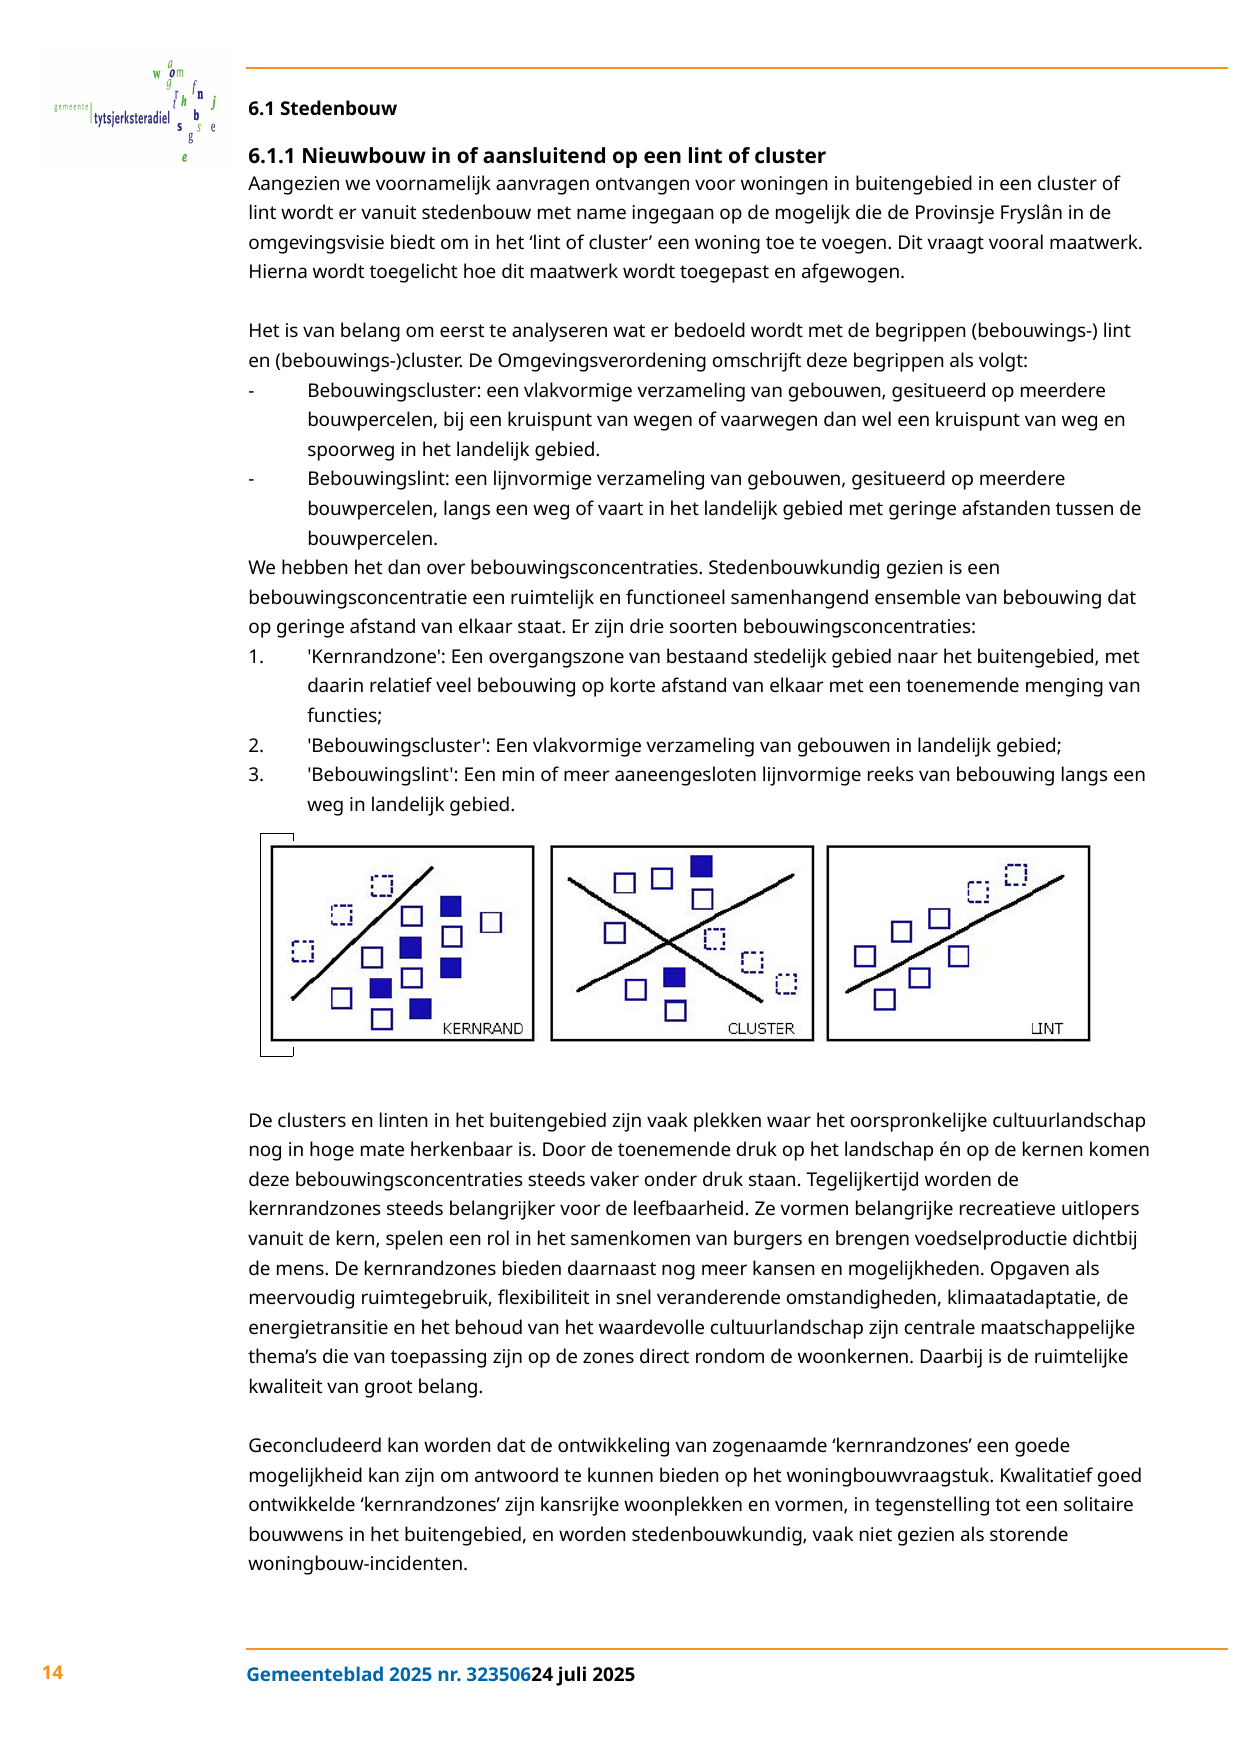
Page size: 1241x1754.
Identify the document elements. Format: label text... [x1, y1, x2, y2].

text 6.1.1 Nieuwbouw in of aansluitend op een lint of cluster [248, 141, 1152, 170]
list 'Kernrandzone': Een overgangszone van bestaand stedelijk gebied naar het buitengebied, met daarin relatief veel bebouwing op korte afstand van elkaar met een toenemende menging van functies; [248, 643, 1152, 728]
picture [268, 841, 1096, 1047]
list Bebouwingslint: een lijnvormige verzameling van gebouwen, gesitueerd op meerdere bouwpercelen, langs een weg of vaart in het landelijk gebied met geringe afstanden tussen de bouwpercelen. [248, 466, 1152, 551]
text Geconcludeerd kan worden dat de ontwikkeling van zogenaamde ‘kernrandzones’ een goede mogelijkheid kan zijn om antwoord te kunnen bieden op het woningbouwvraagstuk. Kwalitatief goed ontwikkelde ‘kernrandzones’ zijn kansrijke woonplekken en vormen, in tegenstelling tot een solitaire bouwwens in het buitengebied, en worden stedenbouwkundig, vaak niet gezien als storende woningbouw-incidenten. [248, 1432, 1152, 1576]
text Aangezien we voornamelijk aanvragen ontvangen voor woningen in buitengebied in een cluster of lint wordt er vanuit stedenbouw met name ingegaan op de mogelijk die de Provinsje Fryslân in de omgevingsvisie biedt om in het ‘lint of cluster’ een woning toe te voegen. Dit vraagt vooral maatwerk. Hierna wordt toegelicht hoe dit maatwerk wordt toegepast en afgewogen. [248, 170, 1152, 284]
text Het is van belang om eerst te analyseren wat er bedoeld wordt met de begrippen (bebouwings-) lint en (bebouwings-)cluster. De Omgevingsverordening omschrijft deze begrippen als volgt: [248, 318, 1152, 373]
text De clusters en linten in het buitengebied zijn vaak plekken waar het oorspronkelijke cultuurlandschap nog in hoge mate herkenbaar is. Door de toenemende druk op het landschap én op de kernen komen deze bebouwingsconcentraties steeds vaker onder druk staan. Tegelijkertijd worden de kernrandzones steeds belangrijker voor de leefbaarheid. Ze vormen belangrijke recreatieve uitlopers vanuit de kern, spelen een rol in het samenkomen van burgers en brengen voedselproductie dichtbij de mens. De kernrandzones bieden daarnaast nog meer kansen en mogelijkheden. Opgaven als meervoudig ruimtegebruik, flexibiliteit in snel veranderende omstandigheden, klimaatadaptatie, de energietransitie en het behoud van het waardevolle cultuurlandschap zijn centrale maatschappelijke thema’s die van toepassing zijn op de zones direct rondom de woonkernen. Daarbij is de ruimtelijke kwaliteit van groot belang. [248, 1107, 1152, 1399]
list Bebouwingscluster: een vlakvormige verzameling van gebouwen, gesitueerd op meerdere bouwpercelen, bij een kruispunt van wegen of vaarwegen dan wel een kruispunt van weg en spoorweg in het landelijk gebied. [248, 377, 1152, 462]
picture [41, 47, 231, 172]
list 'Bebouwingslint': Een min of meer aaneengesloten lijnvormige reeks van bebouwing langs een weg in landelijk gebied. [248, 761, 1152, 817]
text We hebben het dan over bebouwingsconcentraties. Stedenbouwkundig gezien is een bebouwingsconcentratie een ruimtelijk en functioneel samenhangend ensemble van bebouwing dat op geringe afstand van elkaar staat. Er zijn drie soorten bebouwingsconcentraties: [248, 554, 1152, 639]
text 6.1 Stedenbouw [248, 95, 1152, 121]
list 'Bebouwingscluster': Een vlakvormige verzameling van gebouwen in landelijk gebied; [248, 732, 1152, 758]
